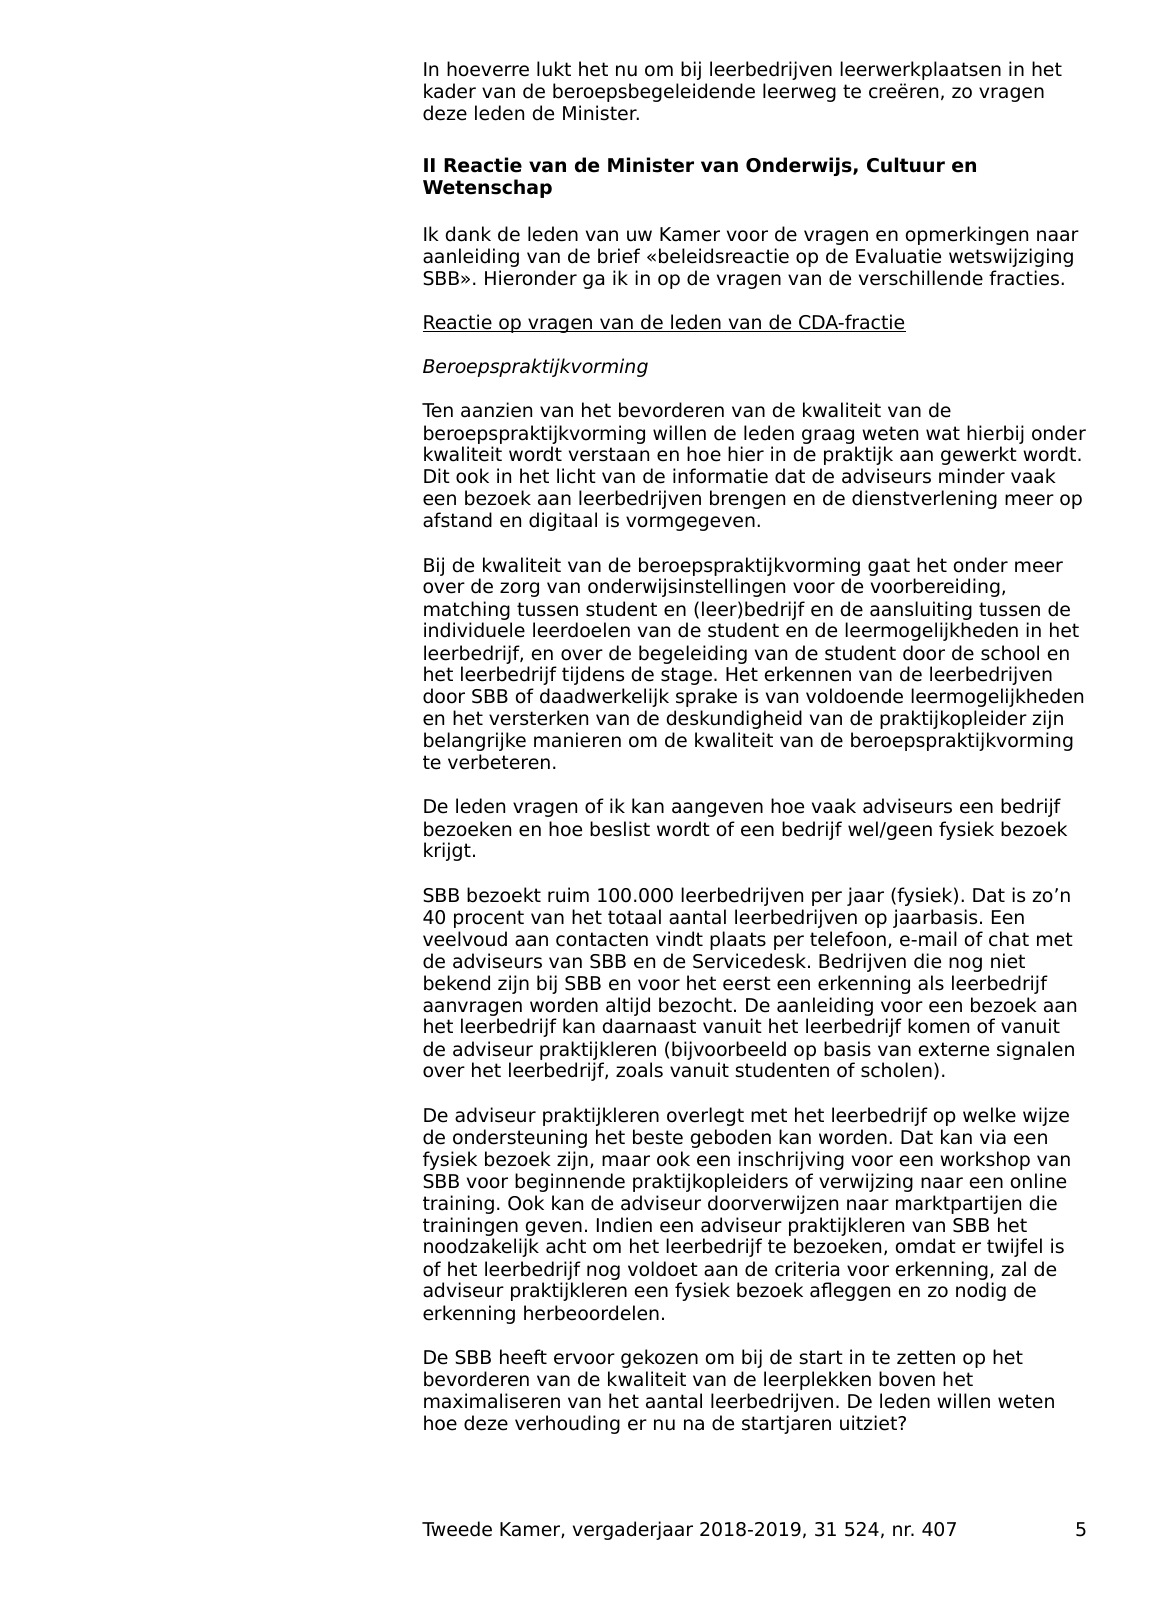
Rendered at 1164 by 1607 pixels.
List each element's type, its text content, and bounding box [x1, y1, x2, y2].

text De SBB heeft ervoor gekozen om bij de start in te zetten op het bevorderen van de kwaliteit van de leerplekken boven het maximaliseren van het aantal leerbedrijven. De leden willen weten hoe deze verhouding er nu na de startjaren uitziet? [422, 1347, 1087, 1434]
subtitle Reactie op vragen van de leden van de CDA-fractie [422, 312, 1087, 334]
text De adviseur praktijkleren overlegt met het leerbedrijf op welke wijze de ondersteuning het beste geboden kan worden. Dat kan via een fysiek bezoek zijn, maar ook een inschrijving voor een workshop van SBB voor beginnende praktijkopleiders of verwijzing naar een online training. Ook kan de adviseur doorverwijzen naar marktpartijen die trainingen geven. Indien een adviseur praktijkleren van SBB het noodzakelijk acht om het leerbedrijf te bezoeken, omdat er twijfel is of het leerbedrijf nog voldoet aan de criteria voor erkenning, zal de adviseur praktijkleren een fysiek bezoek afleggen en zo nodig de erkenning herbeoordelen. [422, 1104, 1087, 1324]
subtitle Beroepspraktijkvorming [422, 356, 1087, 378]
text Bij de kwaliteit van de beroepspraktijkvorming gaat het onder meer over de zorg van onderwijsinstellingen voor de voorbereiding, matching tussen student en (leer)bedrijf en de aansluiting tussen de individuele leerdoelen van de student en de leermogelijkheden in het leerbedrijf, en over de begeleiding van de student door de school en het leerbedrijf tijdens de stage. Het erkennen van de leerbedrijven door SBB of daadwerkelijk sprake is van voldoende leermogelijkheden en het versterken van de deskundigheid van de praktijkopleider zijn belangrijke manieren om de kwaliteit van de beroepspraktijkvorming te verbeteren. [422, 554, 1087, 774]
text De leden vragen of ik kan aangeven hoe vaak adviseurs een bedrijf bezoeken en hoe beslist wordt of een bedrijf wel/geen fysiek bezoek krijgt. [422, 796, 1087, 862]
text Ik dank de leden van uw Kamer voor de vragen en opmerkingen naar aanleiding van de brief «beleidsreactie op de Evaluatie wetswijziging SBB». Hieronder ga ik in op de vragen van de verschillende fracties. [422, 224, 1087, 290]
text Ten aanzien van het bevorderen van de kwaliteit van de beroepspraktijkvorming willen de leden graag weten wat hierbij onder kwaliteit wordt verstaan en hoe hier in de praktijk aan gewerkt wordt. Dit ook in het licht van de informatie dat de adviseurs minder vaak een bezoek aan leerbedrijven brengen en de dienstverlening meer op afstand en digitaal is vormgegeven. [422, 400, 1087, 532]
text SBB bezoekt ruim 100.000 leerbedrijven per jaar (fysiek). Dat is zo’n 40 procent van het totaal aantal leerbedrijven op jaarbasis. Een veelvoud aan contacten vindt plaats per telefoon, e-mail of chat met de adviseurs van SBB en de Servicedesk. Bedrijven die nog niet bekend zijn bij SBB en voor het eerst een erkenning als leerbedrijf aanvragen worden altijd bezocht. De aanleiding voor een bezoek aan het leerbedrijf kan daarnaast vanuit het leerbedrijf komen of vanuit de adviseur praktijkleren (bijvoorbeeld op basis van externe signalen over het leerbedrijf, zoals vanuit studenten of scholen). [422, 884, 1087, 1082]
text In hoeverre lukt het nu om bij leerbedrijven leerwerkplaatsen in het kader van de beroepsbegeleidende leerweg te creëren, zo vragen deze leden de Minister. [422, 59, 1087, 125]
subtitle II Reactie van de Minister van Onderwijs, Cultuur en Wetenschap [422, 155, 1087, 199]
